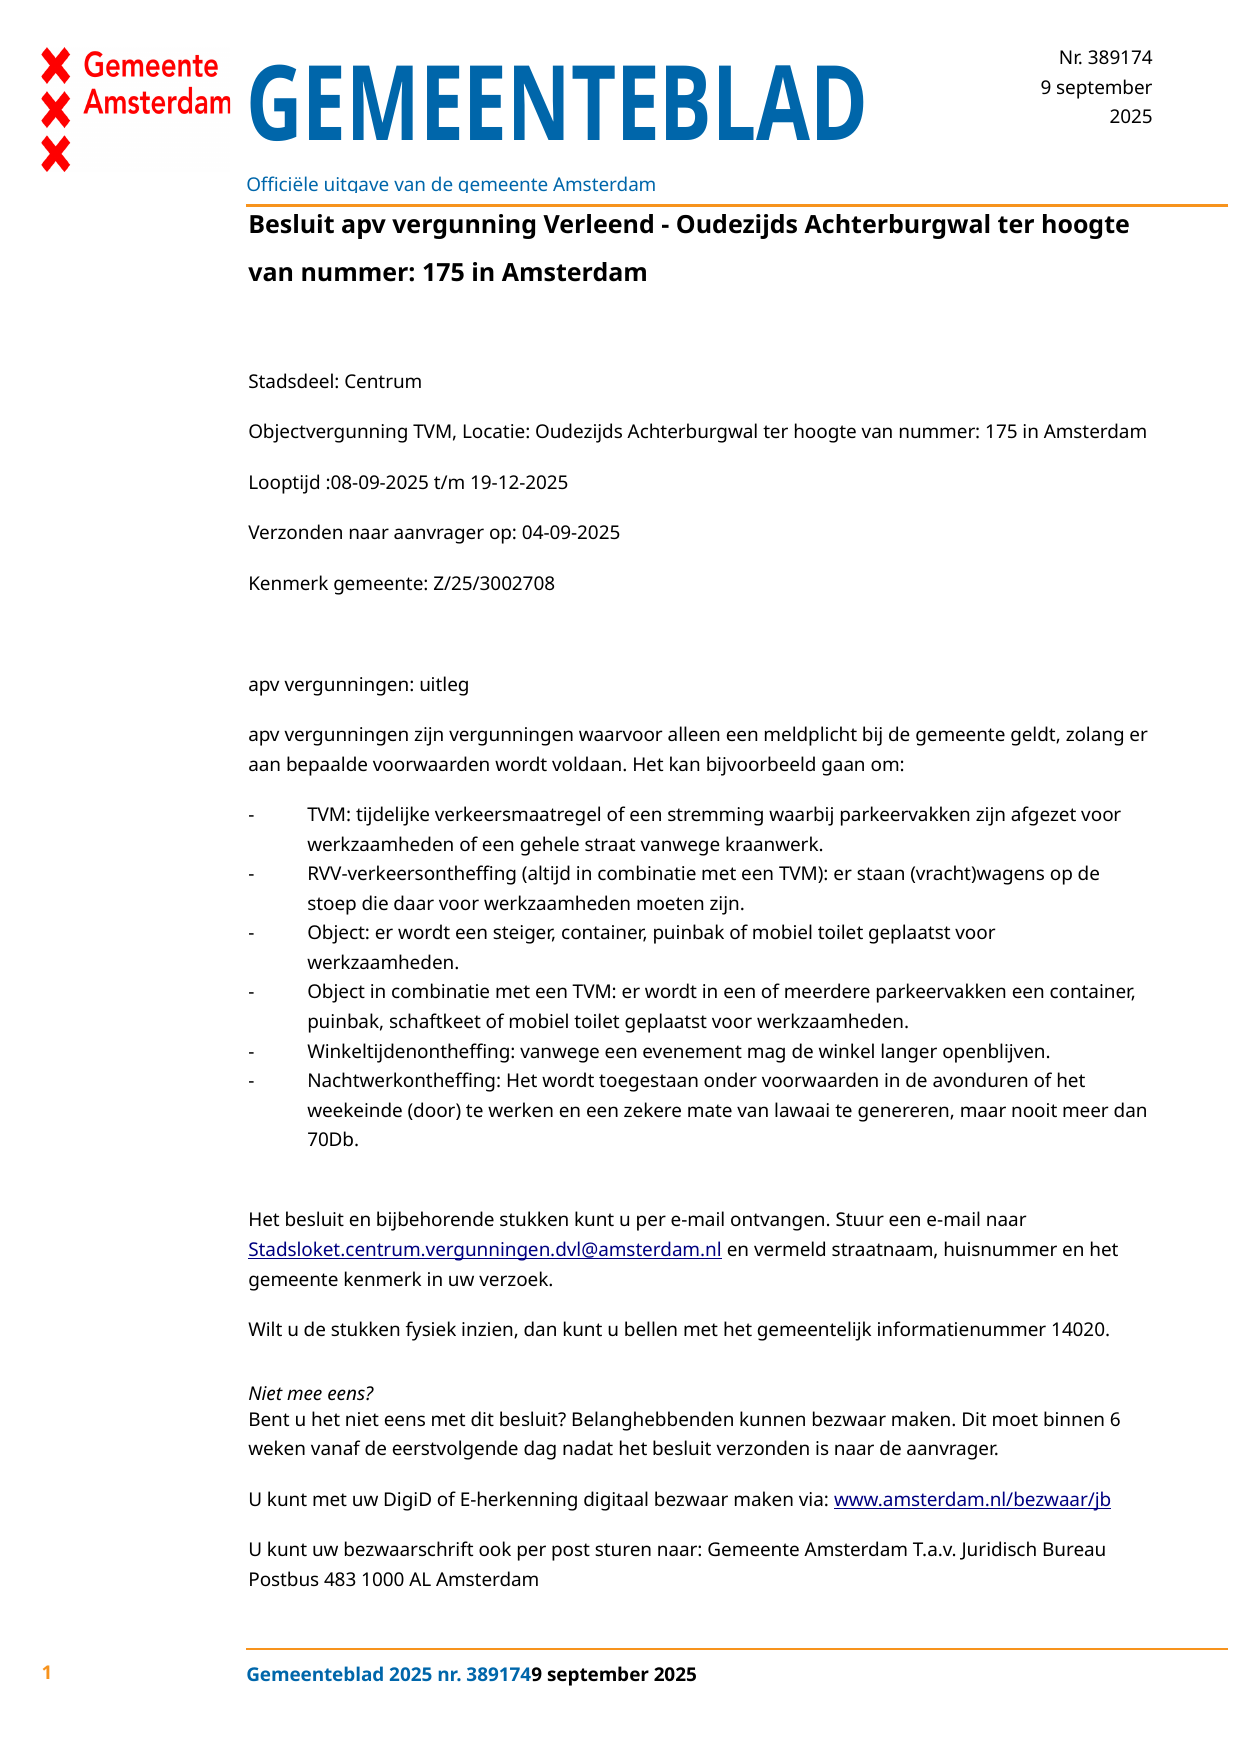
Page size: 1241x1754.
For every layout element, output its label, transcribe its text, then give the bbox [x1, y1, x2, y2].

text Objectvergunning TVM, Locatie: Oudezijds Achterburgwal ter hoogte van nummer: 175 in Amsterdam [248, 419, 1152, 444]
text Looptijd :08-09-2025 t/m 19-12-2025 [248, 469, 1152, 495]
list Object in combinatie met een TVM: er wordt in een of meerdere parkeervakken een container, puinbak, schaftkeet of mobiel toilet geplaatst voor werkzaamheden. [248, 979, 1152, 1034]
text Wilt u de stukken fysiek inzien, dan kunt u bellen met het gemeentelijk informatienummer 14020. [248, 1316, 1152, 1342]
text apv vergunningen zijn vergunningen waarvoor alleen een meldplicht bij de gemeente geldt, zolang er aan bepaalde voorwaarden wordt voldaan. Het kan bijvoorbeeld gaan om: [248, 721, 1152, 777]
list Object: er wordt een steiger, container, puinbak of mobiel toilet geplaatst voor werkzaamheden. [248, 919, 1152, 975]
text Verzonden naar aanvrager op: 04-09-2025 [248, 519, 1152, 545]
picture [41, 47, 231, 172]
list TVM: tijdelijke verkeersmaatregel of een stremming waarbij parkeervakken zijn afgezet voor werkzaamheden of een gehele straat vanwege kraanwerk. [248, 801, 1152, 857]
text U kunt met uw DigiD of E-herkenning digitaal bezwaar maken via: www.amsterdam.nl/bezwaar/jb [248, 1486, 1152, 1512]
text Kenmerk gemeente: Z/25/3002708 [248, 570, 1152, 596]
text apv vergunningen: uitleg [248, 671, 1152, 697]
text Besluit apv vergunning Verleend - Oudezijds Achterburgwal ter hoogte van nummer: 175 in Amsterdam [248, 207, 1152, 288]
list Nachtwerkontheffing: Het wordt toegestaan onder voorwaarden in de avonduren of het weekeinde (door) te werken en een zekere mate van lawaai te genereren, maar nooit meer dan 70Db. [248, 1067, 1152, 1152]
text Stadsdeel: Centrum [248, 368, 1152, 394]
text Niet mee eens? [248, 1380, 1152, 1406]
list RVV-verkeersontheffing (altijd in combinatie met een TVM): er staan (vracht)wagens op de stoep die daar voor werkzaamheden moeten zijn. [248, 860, 1152, 916]
text Bent u het niet eens met dit besluit? Belanghebbenden kunnen bezwaar maken. Dit moet binnen 6 weken vanaf de eerstvolgende dag nadat het besluit verzonden is naar de aanvrager. [248, 1406, 1152, 1461]
text U kunt uw bezwaarschrift ook per post sturen naar: Gemeente Amsterdam T.a.v. Juridisch Bureau Postbus 483 1000 AL Amsterdam [248, 1536, 1152, 1592]
text Het besluit en bijbehorende stukken kunt u per e-mail ontvangen. Stuur een e-mail naar Stadsloket.centrum.vergunningen.dvl@amsterdam.nl en vermeld straatnaam, huisnummer en het gemeente kenmerk in uw verzoek. [248, 1207, 1152, 1292]
list Winkeltijdenontheffing: vanwege een evenement mag de winkel langer openblijven. [248, 1038, 1152, 1064]
